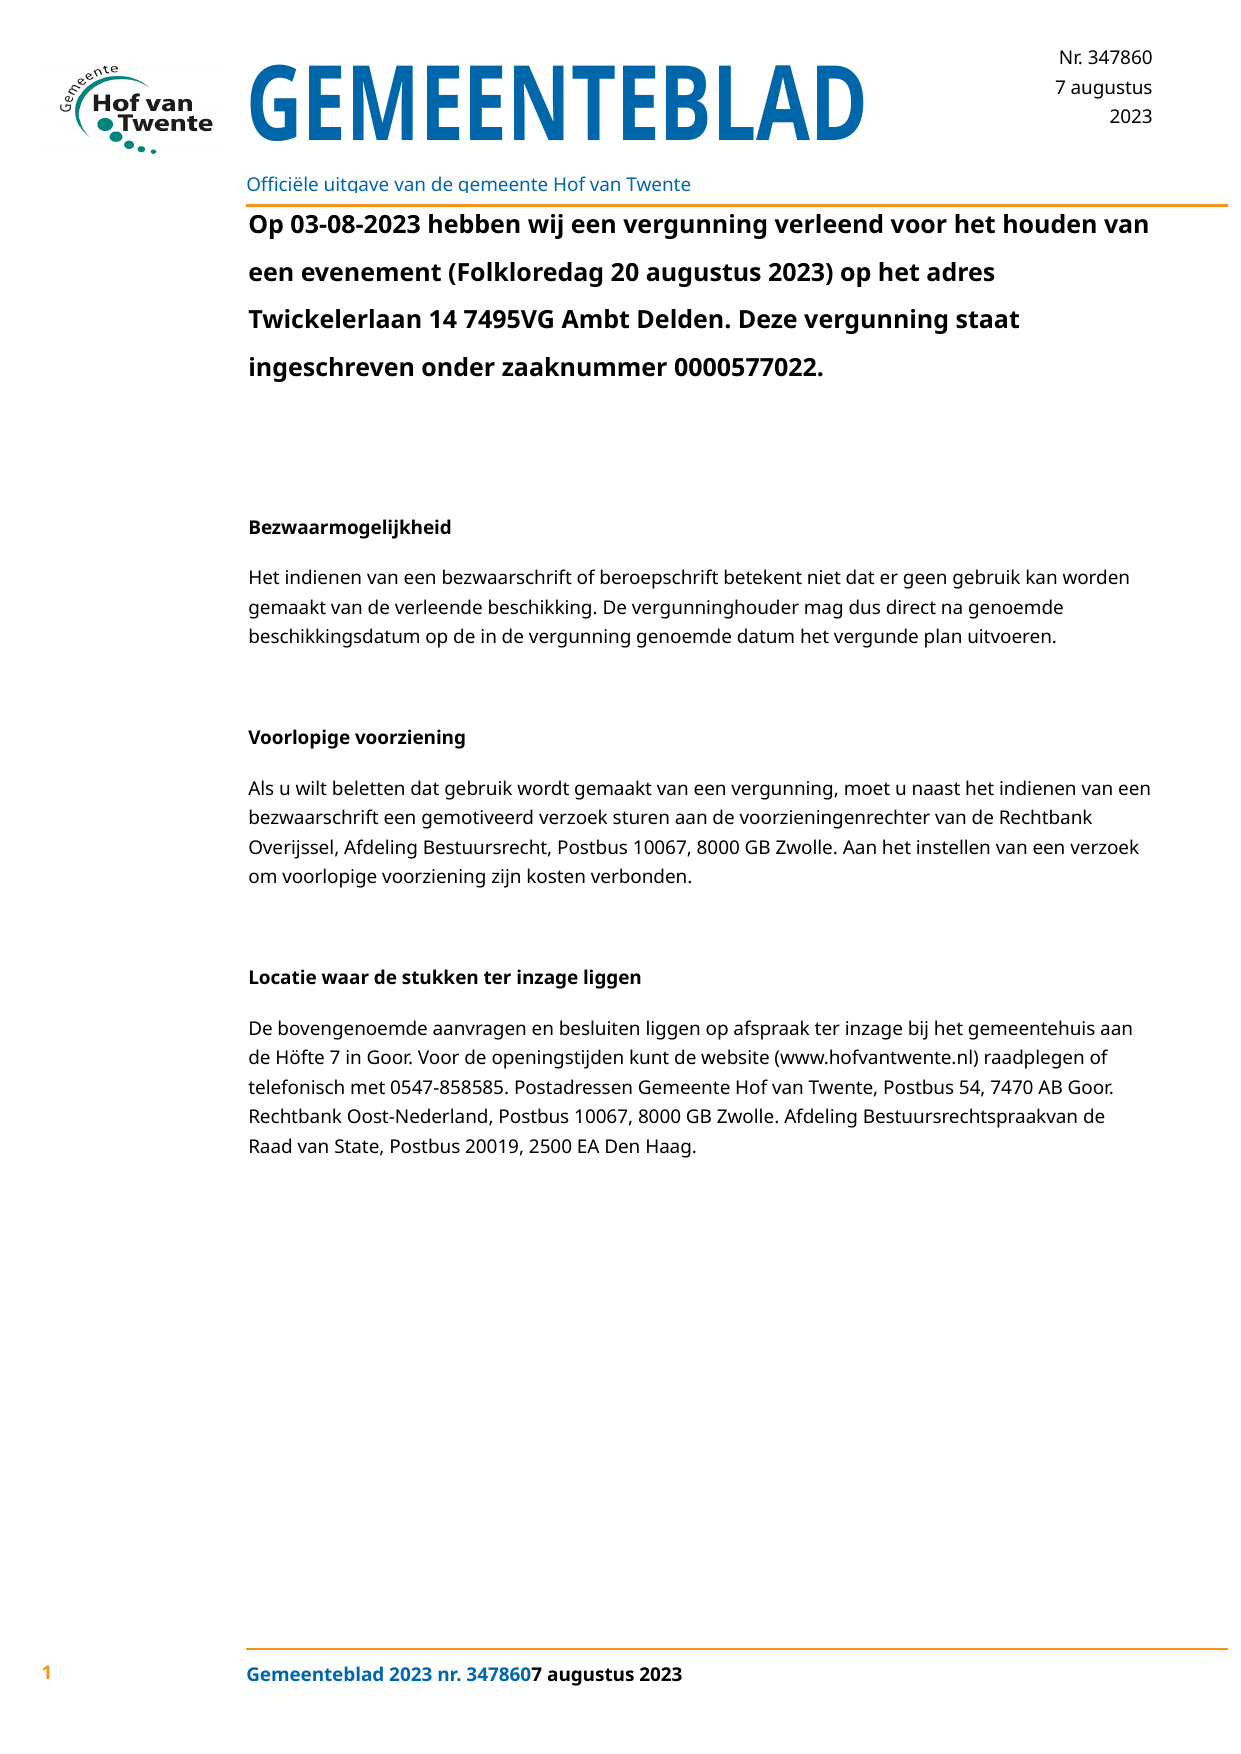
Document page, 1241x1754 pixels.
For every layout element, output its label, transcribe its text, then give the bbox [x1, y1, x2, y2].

text Als u wilt beletten dat gebruik wordt gemaakt van een vergunning, moet u naast het indienen van een bezwaarschrift een gemotiveerd verzoek sturen aan de voorzieningenrechter van de Rechtbank Overijssel, Afdeling Bestuursrecht, Postbus 10067, 8000 GB Zwolle. Aan het instellen van een verzoek om voorlopige voorziening zijn kosten verbonden. [248, 775, 1152, 889]
text Voorlopige voorziening [248, 724, 1152, 750]
text Bezwaarmogelijkheid [248, 514, 1152, 540]
text Het indienen van een bezwaarschrift of beroepschrift betekent niet dat er geen gebruik kan worden gemaakt van de verleende beschikking. De vergunninghouder mag dus direct na genoemde beschikkingsdatum op de in de vergunning genoemde datum het vergunde plan uitvoeren. [248, 564, 1152, 649]
text Op 03-08-2023 hebben wij een vergunning verleend voor het houden van een evenement (Folkloredag 20 augustus 2023) op het adres Twickelerlaan 14 7495VG Ambt Delden. Deze vergunning staat ingeschreven onder zaaknummer 0000577022. [248, 207, 1152, 384]
picture [41, 47, 231, 172]
text Locatie waar de stukken ter inzage liggen [248, 964, 1152, 990]
text De bovengenoemde aanvragen en besluiten liggen op afspraak ter inzage bij het gemeentehuis aan de Höfte 7 in Goor. Voor de openingstijden kunt de website (www.hofvantwente.nl) raadplegen of telefonisch met 0547-858585. Postadressen Gemeente Hof van Twente, Postbus 54, 7470 AB Goor. Rechtbank Oost-Nederland, Postbus 10067, 8000 GB Zwolle. Afdeling Bestuursrechtspraakvan de Raad van State, Postbus 20019, 2500 EA Den Haag. [248, 1015, 1152, 1159]
